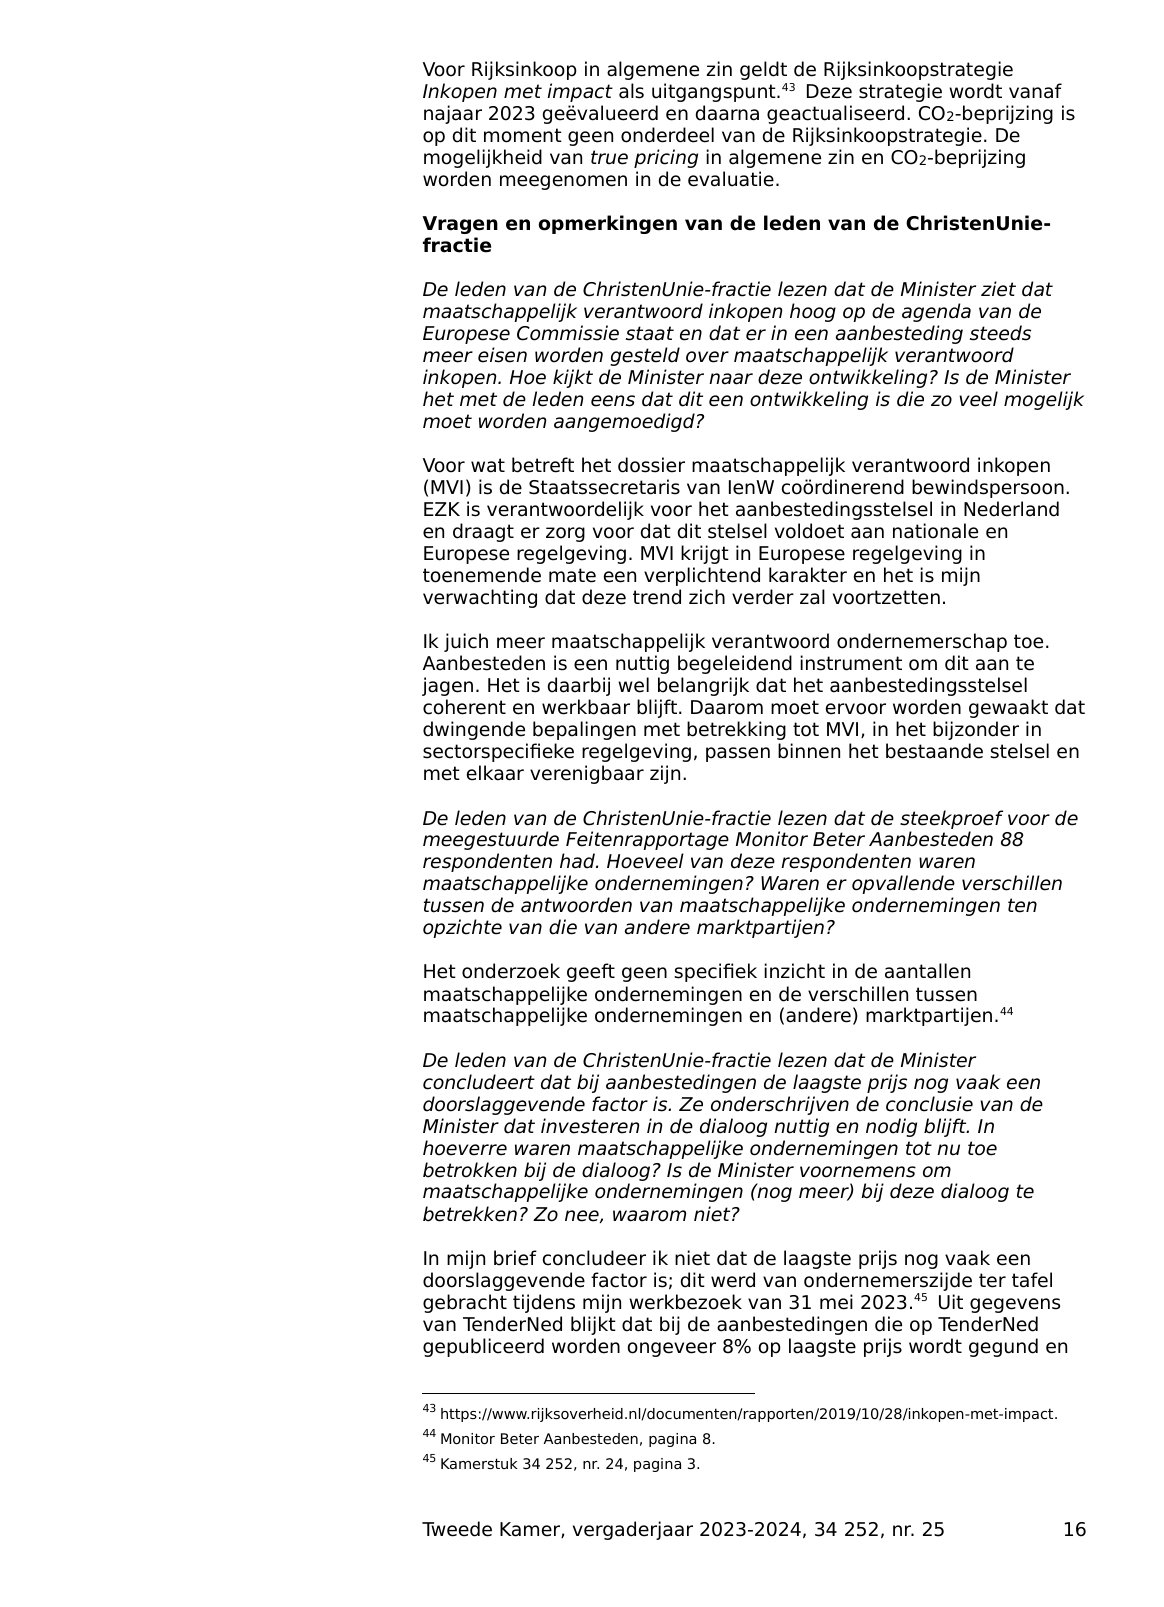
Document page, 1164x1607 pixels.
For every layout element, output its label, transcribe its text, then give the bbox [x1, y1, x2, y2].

text Ik juich meer maatschappelijk verantwoord ondernemerschap toe. Aanbesteden is een nuttig begeleidend instrument om dit aan te jagen. Het is daarbij wel belangrijk dat het aanbestedingsstelsel coherent en werkbaar blijft. Daarom moet ervoor worden gewaakt dat dwingende bepalingen met betrekking tot MVI, in het bijzonder in sectorspecifieke regelgeving, passen binnen het bestaande stelsel en met elkaar verenigbaar zijn. [422, 631, 1087, 785]
text Kamerstuk 34 252, nr. 24, pagina 3. [422, 1452, 1087, 1474]
text De leden van de ChristenUnie-fractie lezen dat de Minister ziet dat maatschappelijk verantwoord inkopen hoog op de agenda van de Europese Commissie staat en dat er in een aanbesteding steeds meer eisen worden gesteld over maatschappelijk verantwoord inkopen. Hoe kijkt de Minister naar deze ontwikkeling? Is de Minister het met de leden eens dat dit een ontwikkeling is die zo veel mogelijk moet worden aangemoedigd? [422, 279, 1087, 433]
text https://www.rijksoverheid.nl/documenten/rapporten/2019/10/28/inkopen-met-impact. [422, 1402, 1087, 1424]
text Voor Rijksinkoop in algemene zin geldt de Rijksinkoopstrategie Inkopen met impact als uitgangspunt. Deze strategie wordt vanaf najaar 2023 geëvalueerd en daarna geactualiseerd. CO2-beprijzing is op dit moment geen onderdeel van de Rijksinkoopstrategie. De mogelijkheid van true pricing in algemene zin en CO2-beprijzing worden meegenomen in de evaluatie. [422, 59, 1087, 191]
text Het onderzoek geeft geen specifiek inzicht in de aantallen maatschappelijke ondernemingen en de verschillen tussen maatschappelijke ondernemingen en (andere) marktpartijen. [422, 961, 1087, 1027]
subtitle Vragen en opmerkingen van de leden van de ChristenUnie-fractie [422, 213, 1087, 257]
text Monitor Beter Aanbesteden, pagina 8. [422, 1427, 1087, 1449]
text In mijn brief concludeer ik niet dat de laagste prijs nog vaak een doorslaggevende factor is; dit werd van ondernemerszijde ter tafel gebracht tijdens mijn werkbezoek van 31 mei 2023. Uit gegevens van TenderNed blijkt dat bij de aanbestedingen die op TenderNed gepubliceerd worden ongeveer 8% op laagste prijs wordt gegund en [422, 1248, 1087, 1357]
text Voor wat betreft het dossier maatschappelijk verantwoord inkopen (MVI) is de Staatssecretaris van IenW coördinerend bewindspersoon. EZK is verantwoordelijk voor het aanbestedingsstelsel in Nederland en draagt er zorg voor dat dit stelsel voldoet aan nationale en Europese regelgeving. MVI krijgt in Europese regelgeving in toenemende mate een verplichtend karakter en het is mijn verwachting dat deze trend zich verder zal voortzetten. [422, 455, 1087, 609]
text De leden van de ChristenUnie-fractie lezen dat de steekproef voor de meegestuurde Feitenrapportage Monitor Beter Aanbesteden 88 respondenten had. Hoeveel van deze respondenten waren maatschappelijke ondernemingen? Waren er opvallende verschillen tussen de antwoorden van maatschappelijke ondernemingen ten opzichte van die van andere marktpartijen? [422, 807, 1087, 939]
text De leden van de ChristenUnie-fractie lezen dat de Minister concludeert dat bij aanbestedingen de laagste prijs nog vaak een doorslaggevende factor is. Ze onderschrijven de conclusie van de Minister dat investeren in de dialoog nuttig en nodig blijft. In hoeverre waren maatschappelijke ondernemingen tot nu toe betrokken bij de dialoog? Is de Minister voornemens om maatschappelijke ondernemingen (nog meer) bij deze dialoog te betrekken? Zo nee, waarom niet? [422, 1049, 1087, 1225]
